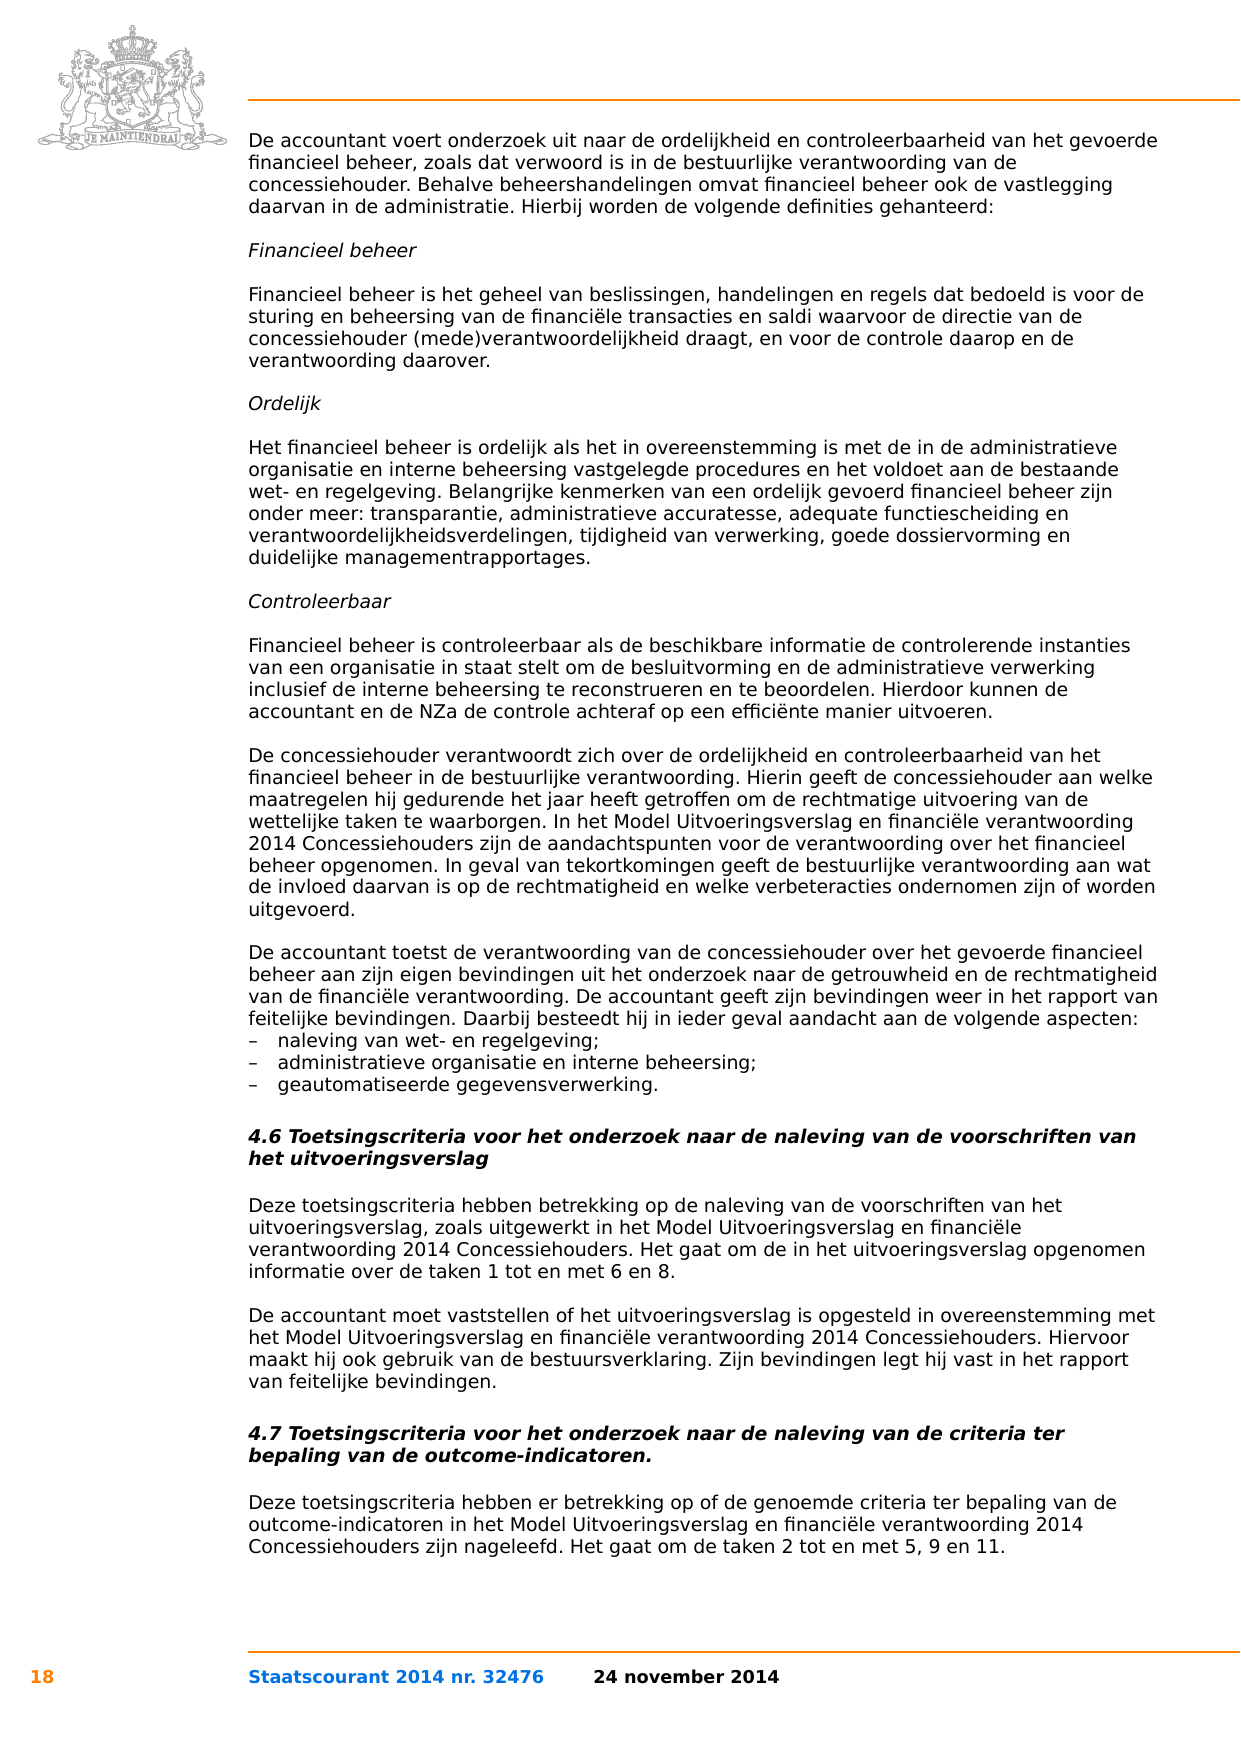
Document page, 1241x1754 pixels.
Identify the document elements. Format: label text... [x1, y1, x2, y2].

text Financieel beheer is het geheel van beslissingen, handelingen en regels dat bedoeld is voor de sturing en beheersing van de financiële transacties en saldi waarvoor de directie van de concessiehouder (mede)verantwoordelijkheid draagt, en voor de controle daarop en de verantwoording daarover. [248, 283, 1163, 371]
text De accountant toetst de verantwoording van de concessiehouder over het gevoerde financieel beheer aan zijn eigen bevindingen uit het onderzoek naar de getrouwheid en de rechtmatigheid van de financiële verantwoording. De accountant geeft zijn bevindingen weer in het rapport van feitelijke bevindingen. Daarbij besteedt hij in ieder geval aandacht aan de volgende aspecten: [248, 942, 1163, 1030]
subtitle Financieel beheer [248, 240, 1163, 262]
text – naleving van wet- en regelgeving; [248, 1030, 1163, 1052]
text De accountant voert onderzoek uit naar de ordelijkheid en controleerbaarheid van het gevoerde financieel beheer, zoals dat verwoord is in de bestuurlijke verantwoording van de concessiehouder. Behalve beheershandelingen omvat financieel beheer ook de vastlegging daarvan in de administratie. Hierbij worden de volgende definities gehanteerd: [248, 130, 1163, 218]
subtitle Ordelijk [248, 393, 1163, 415]
picture [38, 25, 227, 150]
subtitle 4.6 Toetsingscriteria voor het onderzoek naar de naleving van de voorschriften van het uitvoeringsverslag [248, 1126, 1163, 1170]
text – administratieve organisatie en interne beheersing; [248, 1052, 1163, 1074]
subtitle 4.7 Toetsingscriteria voor het onderzoek naar de naleving van de criteria ter bepaling van de outcome-indicatoren. [248, 1423, 1163, 1467]
text Financieel beheer is controleerbaar als de beschikbare informatie de controlerende instanties van een organisatie in staat stelt om de besluitvorming en de administratieve verwerking inclusief de interne beheersing te reconstrueren en te beoordelen. Hierdoor kunnen de accountant en de NZa de controle achteraf op een efficiënte manier uitvoeren. [248, 635, 1163, 723]
subtitle Controleerbaar [248, 591, 1163, 613]
text De accountant moet vaststellen of het uitvoeringsverslag is opgesteld in overeenstemming met het Model Uitvoeringsverslag en financiële verantwoording 2014 Concessiehouders. Hiervoor maakt hij ook gebruik van de bestuursverklaring. Zijn bevindingen legt hij vast in het rapport van feitelijke bevindingen. [248, 1305, 1163, 1393]
text – geautomatiseerde gegevensverwerking. [248, 1074, 1163, 1096]
text Deze toetsingscriteria hebben er betrekking op of de genoemde criteria ter bepaling van de outcome-indicatoren in het Model Uitvoeringsverslag en financiële verantwoording 2014 Concessiehouders zijn nageleefd. Het gaat om de taken 2 tot en met 5, 9 en 11. [248, 1492, 1163, 1558]
text Het financieel beheer is ordelijk als het in overeenstemming is met de in de administratieve organisatie en interne beheersing vastgelegde procedures en het voldoet aan de bestaande wet- en regelgeving. Belangrijke kenmerken van een ordelijk gevoerd financieel beheer zijn onder meer: transparantie, administratieve accuratesse, adequate functiescheiding en verantwoordelijkheidsverdelingen, tijdigheid van verwerking, goede dossiervorming en duidelijke managementrapportages. [248, 437, 1163, 569]
text De concessiehouder verantwoordt zich over de ordelijkheid en controleerbaarheid van het financieel beheer in de bestuurlijke verantwoording. Hierin geeft de concessiehouder aan welke maatregelen hij gedurende het jaar heeft getroffen om de rechtmatige uitvoering van de wettelijke taken te waarborgen. In het Model Uitvoeringsverslag en financiële verantwoording 2014 Concessiehouders zijn de aandachtspunten voor de verantwoording over het financieel beheer opgenomen. In geval van tekortkomingen geeft de bestuurlijke verantwoording aan wat de invloed daarvan is op de rechtmatigheid en welke verbeteracties ondernomen zijn of worden uitgevoerd. [248, 744, 1163, 920]
text Deze toetsingscriteria hebben betrekking op de naleving van de voorschriften van het uitvoeringsverslag, zoals uitgewerkt in het Model Uitvoeringsverslag en financiële verantwoording 2014 Concessiehouders. Het gaat om de in het uitvoeringsverslag opgenomen informatie over de taken 1 tot en met 6 en 8. [248, 1195, 1163, 1283]
